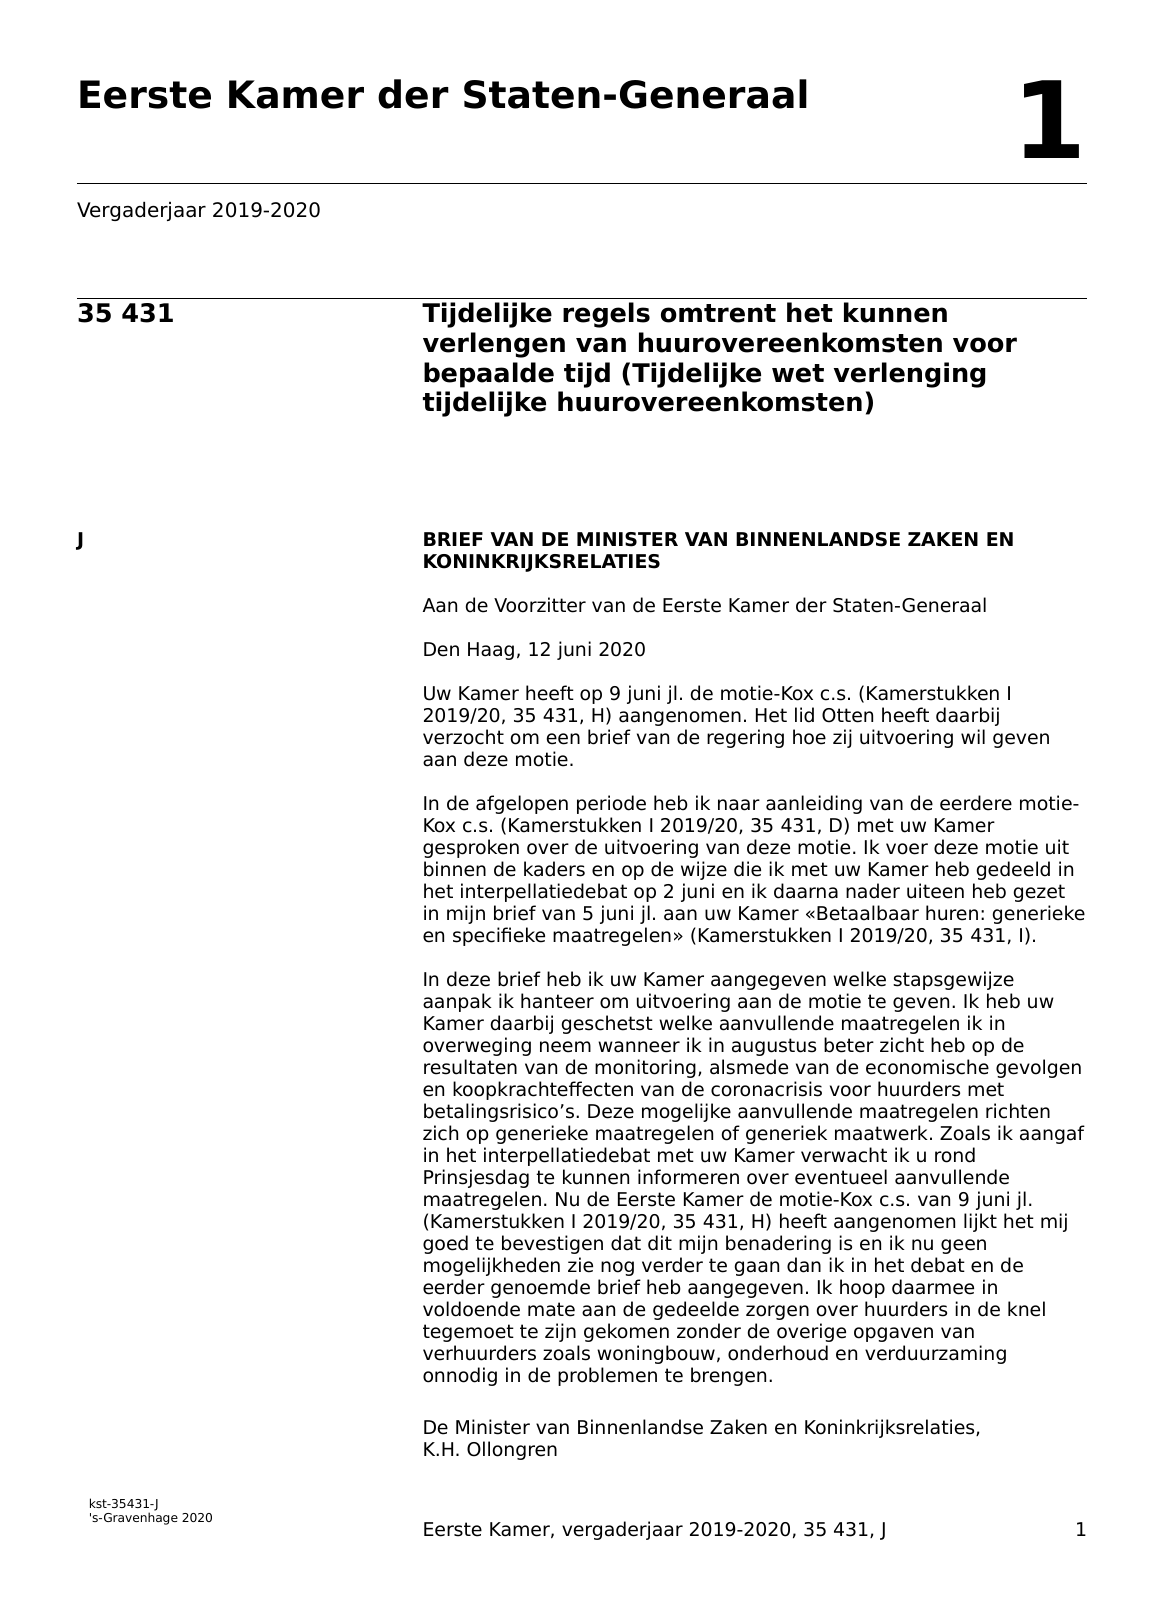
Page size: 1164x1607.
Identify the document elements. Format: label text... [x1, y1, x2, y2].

text Aan de Voorzitter van de Eerste Kamer der Staten-Generaal [422, 595, 1087, 617]
table_cell Vergaderjaar 2019-2020 [77, 184, 1087, 298]
text Uw Kamer heeft op 9 juni jl. de motie-Kox c.s. (Kamerstukken I 2019/20, 35 431, H) aangenomen. Het lid Otten heeft daarbij verzocht om een brief van de regering hoe zij uitvoering wil geven aan deze motie. [422, 683, 1087, 771]
text In de afgelopen periode heb ik naar aanleiding van de eerdere motie-Kox c.s. (Kamerstukken I 2019/20, 35 431, D) met uw Kamer gesproken over de uitvoering van deze motie. Ik voer deze motie uit binnen de kaders en op de wijze die ik met uw Kamer heb gedeeld in het interpellatiedebat op 2 juni en ik daarna nader uiteen heb gezet in mijn brief van 5 juni jl. aan uw Kamer «Betaalbaar huren: generieke en specifieke maatregelen» (Kamerstukken I 2019/20, 35 431, I). [422, 793, 1087, 947]
subtitle 35 431 Tijdelijke regels omtrent het kunnen verlengen van huurovereenkomsten voor bepaalde tijd (Tijdelijke wet verlenging tijdelijke huurovereenkomsten) [77, 299, 1087, 418]
text kst-35431-J [88, 1497, 323, 1511]
text Den Haag, 12 juni 2020 [422, 639, 1087, 661]
table_header Eerste Kamer der Staten-Generaal [77, 59, 886, 183]
text In deze brief heb ik uw Kamer aangegeven welke stapsgewijze aanpak ik hanteer om uitvoering aan de motie te geven. Ik heb uw Kamer daarbij geschetst welke aanvullende maatregelen ik in overweging neem wanneer ik in augustus beter zicht heb op de resultaten van de monitoring, alsmede van de economische gevolgen en koopkrachteffecten van de coronacrisis voor huurders met betalingsrisico’s. Deze mogelijke aanvullende maatregelen richten zich op generieke maatregelen of generiek maatwerk. Zoals ik aangaf in het interpellatiedebat met uw Kamer verwacht ik u rond Prinsjesdag te kunnen informeren over eventueel aanvullende maatregelen. Nu de Eerste Kamer de motie-Kox c.s. van 9 juni jl. (Kamerstukken I 2019/20, 35 431, H) heeft aangenomen lijkt het mij goed te bevestigen dat dit mijn benadering is en ik nu geen mogelijkheden zie nog verder te gaan dan ik in het debat en de eerder genoemde brief heb aangegeven. Ik hoop daarmee in voldoende mate aan de gedeelde zorgen over huurders in de knel tegemoet te zijn gekomen zonder de overige opgaven van verhuurders zoals woningbouw, onderhoud en verduurzaming onnodig in de problemen te brengen. [422, 969, 1087, 1387]
subtitle J BRIEF VAN DE MINISTER VAN BINNENLANDSE ZAKEN EN KONINKRIJKSRELATIES [77, 529, 1087, 573]
text 's-Gravenhage 2020 [88, 1511, 323, 1525]
text De Minister van Binnenlandse Zaken en Koninkrijksrelaties, K.H. Ollongren [422, 1417, 1087, 1461]
table_header 1 [886, 59, 1087, 183]
